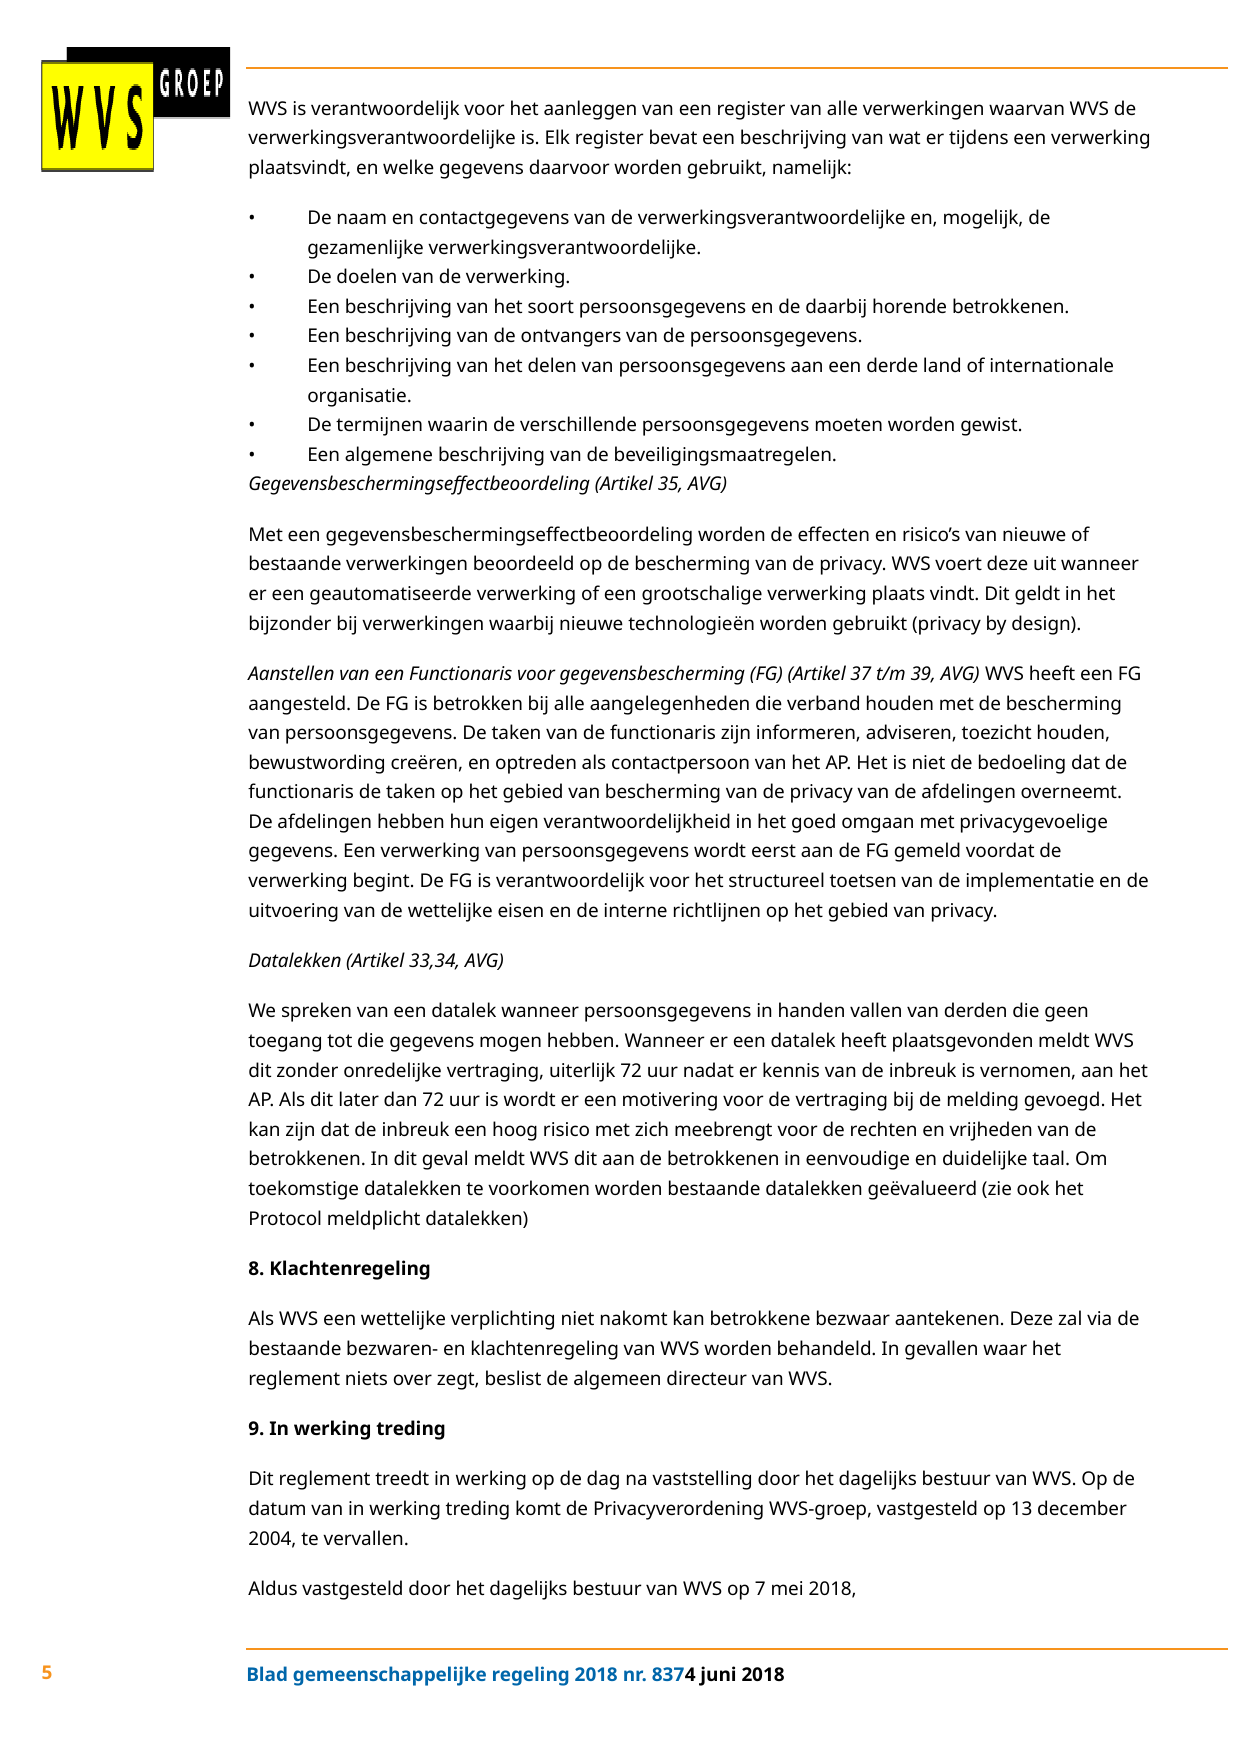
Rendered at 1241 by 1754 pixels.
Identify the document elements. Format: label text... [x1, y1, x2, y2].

text Dit reglement treedt in werking op de dag na vaststelling door het dagelijks bestuur van WVS. Op de datum van in werking treding komt de Privacyverordening WVS-groep, vastgesteld op 13 december 2004, te vervallen. [248, 1466, 1152, 1551]
text Met een gegevensbeschermingseffectbeoordeling worden de effecten en risico’s van nieuwe of bestaande verwerkingen beoordeeld op de bescherming van de privacy. WVS voert deze uit wanneer er een geautomatiseerde verwerking of een grootschalige verwerking plaats vindt. Dit geldt in het bijzonder bij verwerkingen waarbij nieuwe technologieën worden gebruikt (privacy by design). [248, 521, 1152, 636]
text We spreken van een datalek wanneer persoonsgegevens in handen vallen van derden die geen toegang tot die gegevens mogen hebben. Wanneer er een datalek heeft plaatsgevonden meldt WVS dit zonder onredelijke vertraging, uiterlijk 72 uur nadat er kennis van de inbreuk is vernomen, aan het AP. Als dit later dan 72 uur is wordt er een motivering voor de vertraging bij de melding gevoegd. Het kan zijn dat de inbreuk een hoog risico met zich meebrengt voor de rechten en vrijheden van de betrokkenen. In dit geval meldt WVS dit aan de betrokkenen in eenvoudige en duidelijke taal. Om toekomstige datalekken te voorkomen worden bestaande datalekken geëvalueerd (zie ook het Protocol meldplicht datalekken) [248, 998, 1152, 1231]
text Aldus vastgesteld door het dagelijks bestuur van WVS op 7 mei 2018, [248, 1575, 1152, 1601]
list Een algemene beschrijving van de beveiligingsmaatregelen. [248, 441, 1152, 467]
list De termijnen waarin de verschillende persoonsgegevens moeten worden gewist. [248, 411, 1152, 437]
list Een beschrijving van het soort persoonsgegevens en de daarbij horende betrokkenen. [248, 293, 1152, 319]
text Als WVS een wettelijke verplichting niet nakomt kan betrokkene bezwaar aantekenen. Deze zal via de bestaande bezwaren- en klachtenregeling van WVS worden behandeld. In gevallen waar het reglement niets over zegt, beslist de algemeen directeur van WVS. [248, 1306, 1152, 1391]
list De doelen van de verwerking. [248, 263, 1152, 289]
text Datalekken (Artikel 33,34, AVG) [248, 947, 1152, 973]
text 9. In werking treding [248, 1415, 1152, 1441]
list Een beschrijving van het delen van persoonsgegevens aan een derde land of internationale organisatie. [248, 352, 1152, 408]
text WVS is verantwoordelijk voor het aanleggen van een register van alle verwerkingen waarvan WVS de verwerkingsverantwoordelijke is. Elk register bevat een beschrijving van wat er tijdens een verwerking plaatsvindt, en welke gegevens daarvoor worden gebruikt, namelijk: [248, 95, 1152, 180]
text Gegevensbeschermingseffectbeoordeling (Artikel 35, AVG) [248, 471, 1152, 496]
text Aanstellen van een Functionaris voor gegevensbescherming (FG) (Artikel 37 t/m 39, AVG) WVS heeft een FG aangesteld. De FG is betrokken bij alle aangelegenheden die verband houden met de bescherming van persoonsgegevens. De taken van de functionaris zijn informeren, adviseren, toezicht houden, bewustwording creëren, en optreden als contactpersoon van het AP. Het is niet de bedoeling dat de functionaris de taken op het gebied van bescherming van de privacy van de afdelingen overneemt. De afdelingen hebben hun eigen verantwoordelijkheid in het goed omgaan met privacygevoelige gegevens. Een verwerking van persoonsgegevens wordt eerst aan de FG gemeld voordat de verwerking begint. De FG is verantwoordelijk voor het structureel toetsen van de implementatie en de uitvoering van de wettelijke eisen en de interne richtlijnen op het gebied van privacy. [248, 660, 1152, 923]
text 8. Klachtenregeling [248, 1255, 1152, 1281]
list De naam en contactgegevens van de verwerkingsverantwoordelijke en, mogelijk, de gezamenlijke verwerkingsverantwoordelijke. [248, 204, 1152, 260]
picture [41, 47, 231, 172]
list Een beschrijving van de ontvangers van de persoonsgegevens. [248, 323, 1152, 348]
